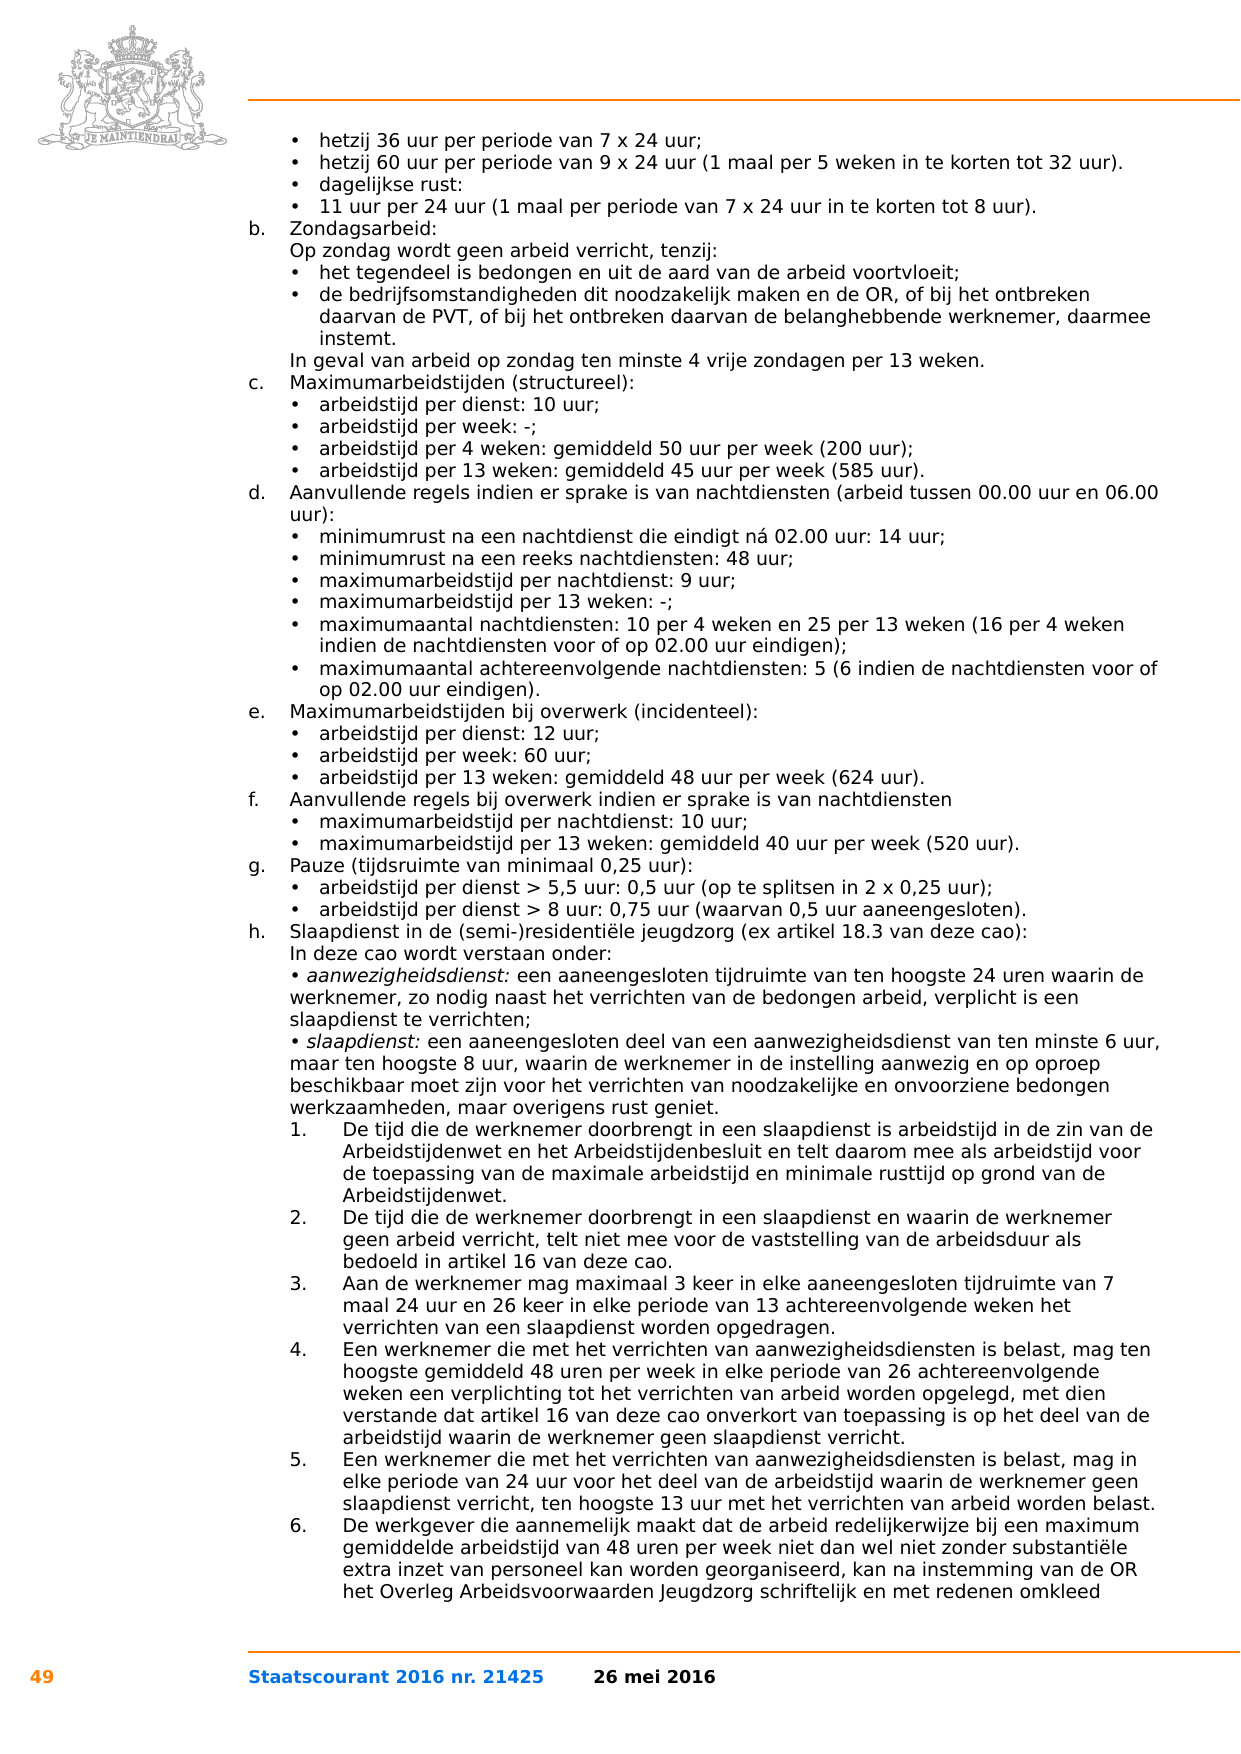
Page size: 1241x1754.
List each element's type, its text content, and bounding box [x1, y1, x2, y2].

text • 11 uur per 24 uur (1 maal per periode van 7 x 24 uur in te korten tot 8 uur). [289, 196, 1163, 218]
text • dagelijkse rust: [289, 174, 1163, 196]
text • arbeidstijd per 13 weken: gemiddeld 48 uur per week (624 uur). [289, 767, 1163, 789]
text 2. De tijd die de werknemer doorbrengt in een slaapdienst en waarin de werknemer geen arbeid verricht, telt niet mee voor de vaststelling van de arbeidsduur als bedoeld in artikel 16 van deze cao. [289, 1207, 1163, 1273]
picture [38, 25, 227, 150]
text 3. Aan de werknemer mag maximaal 3 keer in elke aaneengesloten tijdruimte van 7 maal 24 uur en 26 keer in elke periode van 13 achtereenvolgende weken het verrichten van een slaapdienst worden opgedragen. [289, 1273, 1163, 1339]
text • het tegendeel is bedongen en uit de aard van de arbeid voortvloeit; [289, 262, 1163, 284]
text • arbeidstijd per week: 60 uur; [289, 745, 1163, 767]
text • minimumrust na een reeks nachtdiensten: 48 uur; [289, 547, 1163, 569]
text In deze cao wordt verstaan onder: [289, 943, 1163, 965]
text • maximumarbeidstijd per nachtdienst: 9 uur; [289, 569, 1163, 591]
text b. Zondagsarbeid: [248, 218, 1163, 240]
text • arbeidstijd per dienst > 5,5 uur: 0,5 uur (op te splitsen in 2 x 0,25 uur); [289, 877, 1163, 899]
text Op zondag wordt geen arbeid verricht, tenzij: [289, 240, 1163, 262]
text • maximumarbeidstijd per 13 weken: gemiddeld 40 uur per week (520 uur). [289, 833, 1163, 855]
text • de bedrijfsomstandigheden dit noodzakelijk maken en de OR, of bij het ontbreken daarvan de PVT, of bij het ontbreken daarvan de belanghebbende werknemer, daarmee instemt. [289, 284, 1163, 350]
text h. Slaapdienst in de (semi-)residentiële jeugdzorg (ex artikel 18.3 van deze cao): [248, 921, 1163, 943]
text 5. Een werknemer die met het verrichten van aanwezigheidsdiensten is belast, mag in elke periode van 24 uur voor het deel van de arbeidstijd waarin de werknemer geen slaapdienst verricht, ten hoogste 13 uur met het verrichten van arbeid worden belast. [289, 1449, 1163, 1514]
text • minimumrust na een nachtdienst die eindigt ná 02.00 uur: 14 uur; [289, 526, 1163, 547]
text • maximumaantal achtereenvolgende nachtdiensten: 5 (6 indien de nachtdiensten voor of op 02.00 uur eindigen). [289, 657, 1163, 701]
text 6. De werkgever die aannemelijk maakt dat de arbeid redelijkerwijze bij een maximum gemiddelde arbeidstijd van 48 uren per week niet dan wel niet zonder substantiële extra inzet van personeel kan worden georganiseerd, kan na instemming van de OR het Overleg Arbeidsvoorwaarden Jeugdzorg schriftelijk en met redenen omkleed [289, 1514, 1163, 1602]
text g. Pauze (tijdsruimte van minimaal 0,25 uur): [248, 855, 1163, 877]
text • arbeidstijd per dienst: 10 uur; [289, 394, 1163, 416]
text • maximumarbeidstijd per 13 weken: -; [289, 591, 1163, 613]
text • arbeidstijd per dienst: 12 uur; [289, 723, 1163, 745]
text • hetzij 36 uur per periode van 7 x 24 uur; [289, 130, 1163, 152]
text • arbeidstijd per dienst > 8 uur: 0,75 uur (waarvan 0,5 uur aaneengesloten). [289, 899, 1163, 921]
text c. Maximumarbeidstijden (structureel): [248, 372, 1163, 394]
text d. Aanvullende regels indien er sprake is van nachtdiensten (arbeid tussen 00.00 uur en 06.00 uur): [248, 482, 1163, 526]
text • maximumaantal nachtdiensten: 10 per 4 weken en 25 per 13 weken (16 per 4 weken indien de nachtdiensten voor of op 02.00 uur eindigen); [289, 613, 1163, 657]
text • arbeidstijd per 13 weken: gemiddeld 45 uur per week (585 uur). [289, 459, 1163, 482]
text e. Maximumarbeidstijden bij overwerk (incidenteel): [248, 701, 1163, 723]
text f. Aanvullende regels bij overwerk indien er sprake is van nachtdiensten [248, 789, 1163, 811]
text 4. Een werknemer die met het verrichten van aanwezigheidsdiensten is belast, mag ten hoogste gemiddeld 48 uren per week in elke periode van 26 achtereenvolgende weken een verplichting tot het verrichten van arbeid worden opgelegd, met dien verstande dat artikel 16 van deze cao onverkort van toepassing is op het deel van de arbeidstijd waarin de werknemer geen slaapdienst verricht. [289, 1339, 1163, 1449]
text • maximumarbeidstijd per nachtdienst: 10 uur; [289, 811, 1163, 833]
text • arbeidstijd per week: -; [289, 416, 1163, 438]
text • arbeidstijd per 4 weken: gemiddeld 50 uur per week (200 uur); [289, 438, 1163, 459]
text • slaapdienst: een aaneengesloten deel van een aanwezigheidsdienst van ten minste 6 uur, maar ten hoogste 8 uur, waarin de werknemer in de instelling aanwezig en op oproep beschikbaar moet zijn voor het verrichten van noodzakelijke en onvoorziene bedongen werkzaamheden, maar overigens rust geniet. [289, 1031, 1163, 1119]
text • aanwezigheidsdienst: een aaneengesloten tijdruimte van ten hoogste 24 uren waarin de werknemer, zo nodig naast het verrichten van de bedongen arbeid, verplicht is een slaapdienst te verrichten; [289, 965, 1163, 1031]
text 1. De tijd die de werknemer doorbrengt in een slaapdienst is arbeidstijd in de zin van de Arbeidstijdenwet en het Arbeidstijdenbesluit en telt daarom mee als arbeidstijd voor de toepassing van de maximale arbeidstijd en minimale rusttijd op grond van de Arbeidstijdenwet. [289, 1119, 1163, 1207]
text In geval van arbeid op zondag ten minste 4 vrije zondagen per 13 weken. [289, 350, 1163, 372]
text • hetzij 60 uur per periode van 9 x 24 uur (1 maal per 5 weken in te korten tot 32 uur). [289, 152, 1163, 174]
